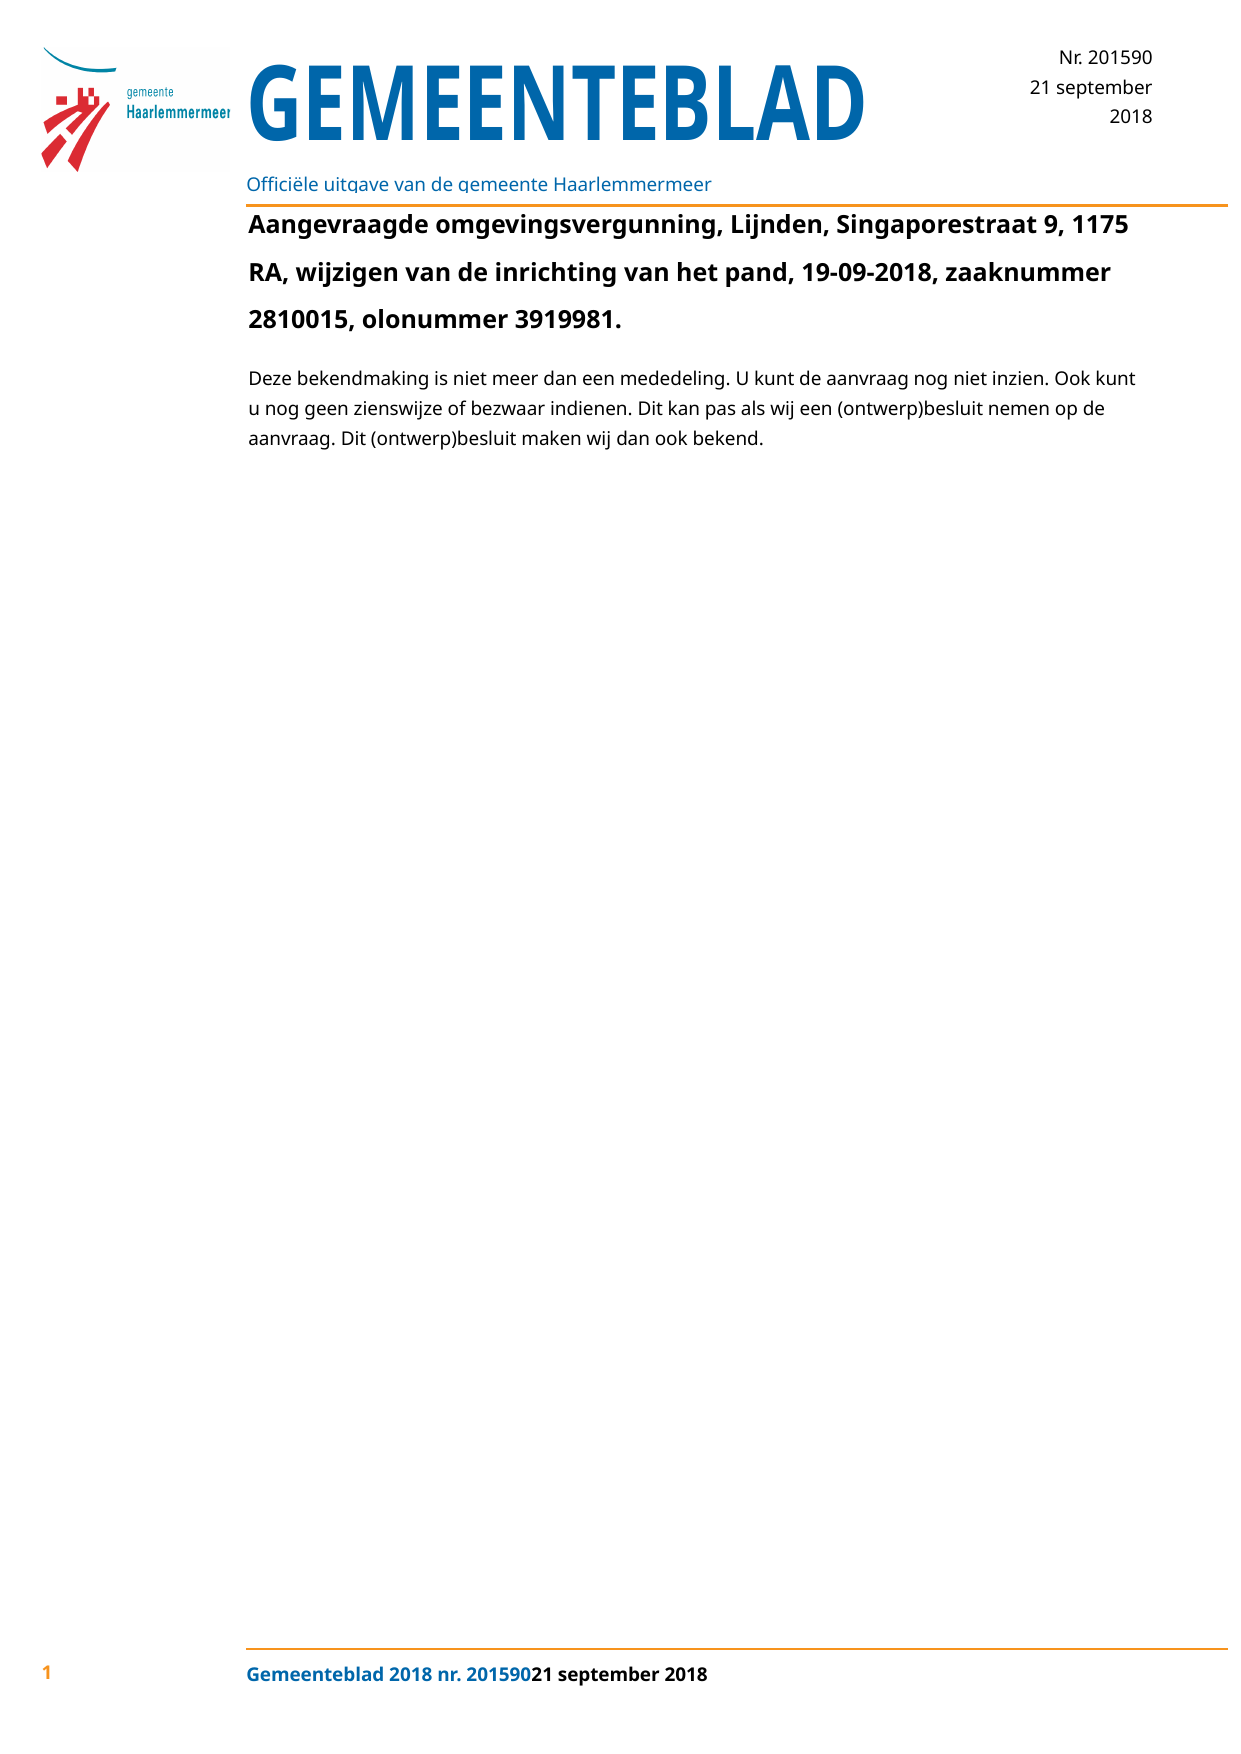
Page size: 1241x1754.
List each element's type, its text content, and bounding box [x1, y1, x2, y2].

text Deze bekendmaking is niet meer dan een mededeling. U kunt de aanvraag nog niet inzien. Ook kunt u nog geen zienswijze of bezwaar indienen. Dit kan pas als wij een (ontwerp)besluit nemen op de aanvraag. Dit (ontwerp)besluit maken wij dan ook bekend. [248, 366, 1152, 450]
text Aangevraagde omgevingsvergunning, Lijnden, Singaporestraat 9, 1175 RA, wijzigen van de inrichting van het pand, 19-09-2018, zaaknummer 2810015, olonummer 3919981. [248, 207, 1152, 336]
picture [41, 47, 231, 172]
